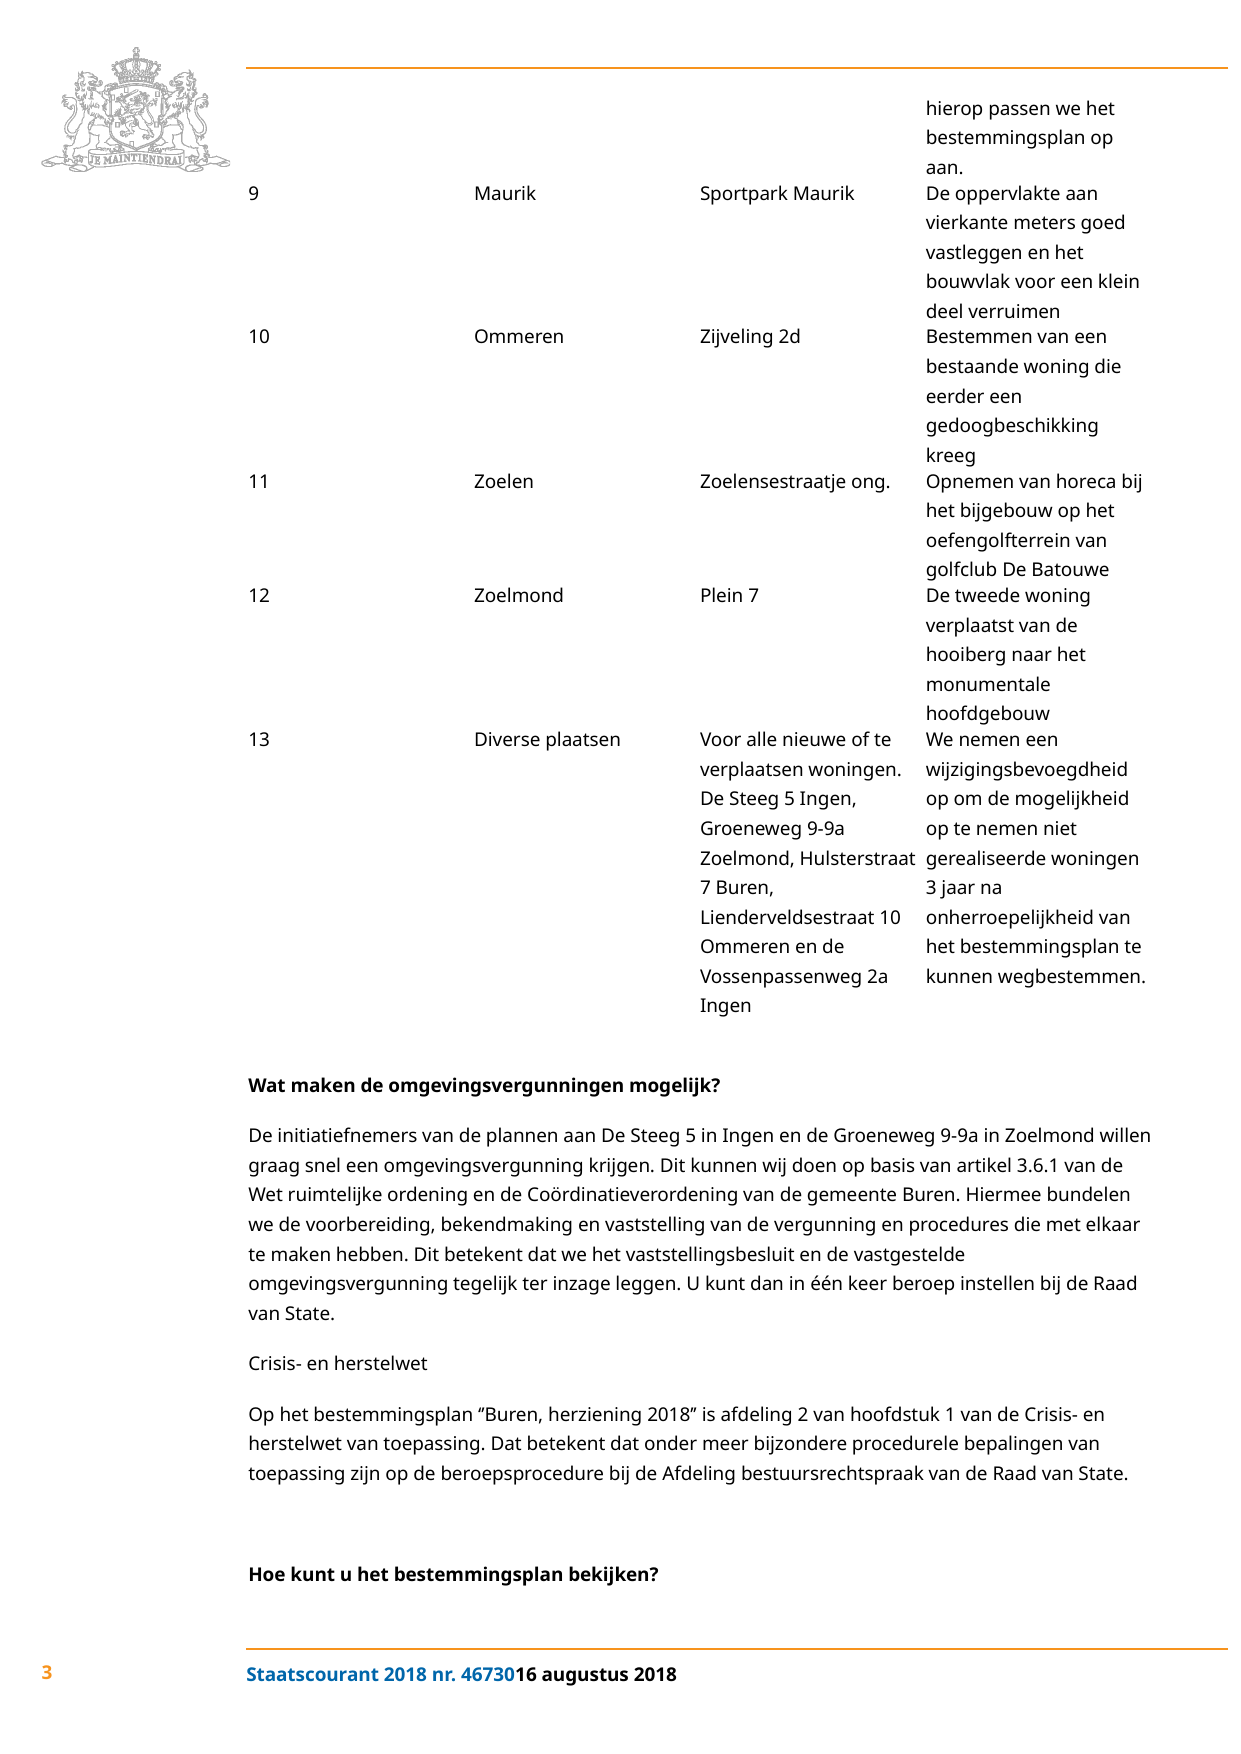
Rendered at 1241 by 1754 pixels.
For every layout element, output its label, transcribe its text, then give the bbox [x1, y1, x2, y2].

table_cell De oppervlakte aan vierkante meters goed vastleggen en het bouwvlak voor een klein deel verruimen [926, 180, 1152, 324]
table_cell Zoelensestraatje ong. [700, 468, 926, 582]
table_cell Diverse plaatsen [474, 726, 700, 1018]
table_cell Plein 7 [700, 582, 926, 726]
table_cell Sportpark Maurik [700, 180, 926, 324]
table_cell Ommeren [474, 324, 700, 468]
table_cell [700, 95, 926, 180]
text Hoe kunt u het bestemmingsplan bekijken? [248, 1561, 1152, 1586]
text Op het bestemmingsplan ‘’Buren, herziening 2018’’ is afdeling 2 van hoofdstuk 1 van de Crisis- en herstelwet van toepassing. Dat betekent dat onder meer bijzondere procedurele bepalingen van toepassing zijn op de beroepsprocedure bij de Afdeling bestuursrechtspraak van de Raad van State. [248, 1401, 1152, 1486]
table_cell Maurik [474, 180, 700, 324]
table_cell Zijveling 2d [700, 324, 926, 468]
picture [41, 47, 231, 172]
table_cell Zoelen [474, 468, 700, 582]
text Wat maken de omgevingsvergunningen mogelijk? [248, 1072, 1152, 1098]
table_cell Zoelmond [474, 582, 700, 726]
table_cell hierop passen we het bestemmingsplan op aan. [926, 95, 1152, 180]
table_cell 11 [248, 468, 474, 582]
table_cell 12 [248, 582, 474, 726]
table_cell 9 [248, 180, 474, 324]
table_cell [474, 95, 700, 180]
table_cell [248, 95, 474, 180]
table_cell 10 [248, 324, 474, 468]
table_cell Voor alle nieuwe of te verplaatsen woningen. De Steeg 5 Ingen, Groeneweg 9-9a Zoelmond, Hulsterstraat 7 Buren, Lienderveldsestraat 10 Ommeren en de Vossenpassenweg 2a Ingen [700, 726, 926, 1018]
table_cell Bestemmen van een bestaande woning die eerder een gedoogbeschikking kreeg [926, 324, 1152, 468]
table_cell De tweede woning verplaatst van de hooiberg naar het monumentale hoofdgebouw [926, 582, 1152, 726]
table_cell 13 [248, 726, 474, 1018]
text Crisis- en herstelwet [248, 1350, 1152, 1376]
table_cell Opnemen van horeca bij het bijgebouw op het oefengolfterrein van golfclub De Batouwe [926, 468, 1152, 582]
text De initiatiefnemers van de plannen aan De Steeg 5 in Ingen en de Groeneweg 9-9a in Zoelmond willen graag snel een omgevingsvergunning krijgen. Dit kunnen wij doen op basis van artikel 3.6.1 van de Wet ruimtelijke ordening en de Coördinatieverordening van de gemeente Buren. Hiermee bundelen we de voorbereiding, bekendmaking en vaststelling van de vergunning en procedures die met elkaar te maken hebben. Dit betekent dat we het vaststellingsbesluit en de vastgestelde omgevingsvergunning tegelijk ter inzage leggen. U kunt dan in één keer beroep instellen bij de Raad van State. [248, 1122, 1152, 1326]
table_cell We nemen een wijzigingsbevoegdheid op om de mogelijkheid op te nemen niet gerealiseerde woningen 3 jaar na onherroepelijkheid van het bestemmingsplan te kunnen wegbestemmen. [926, 726, 1152, 1018]
